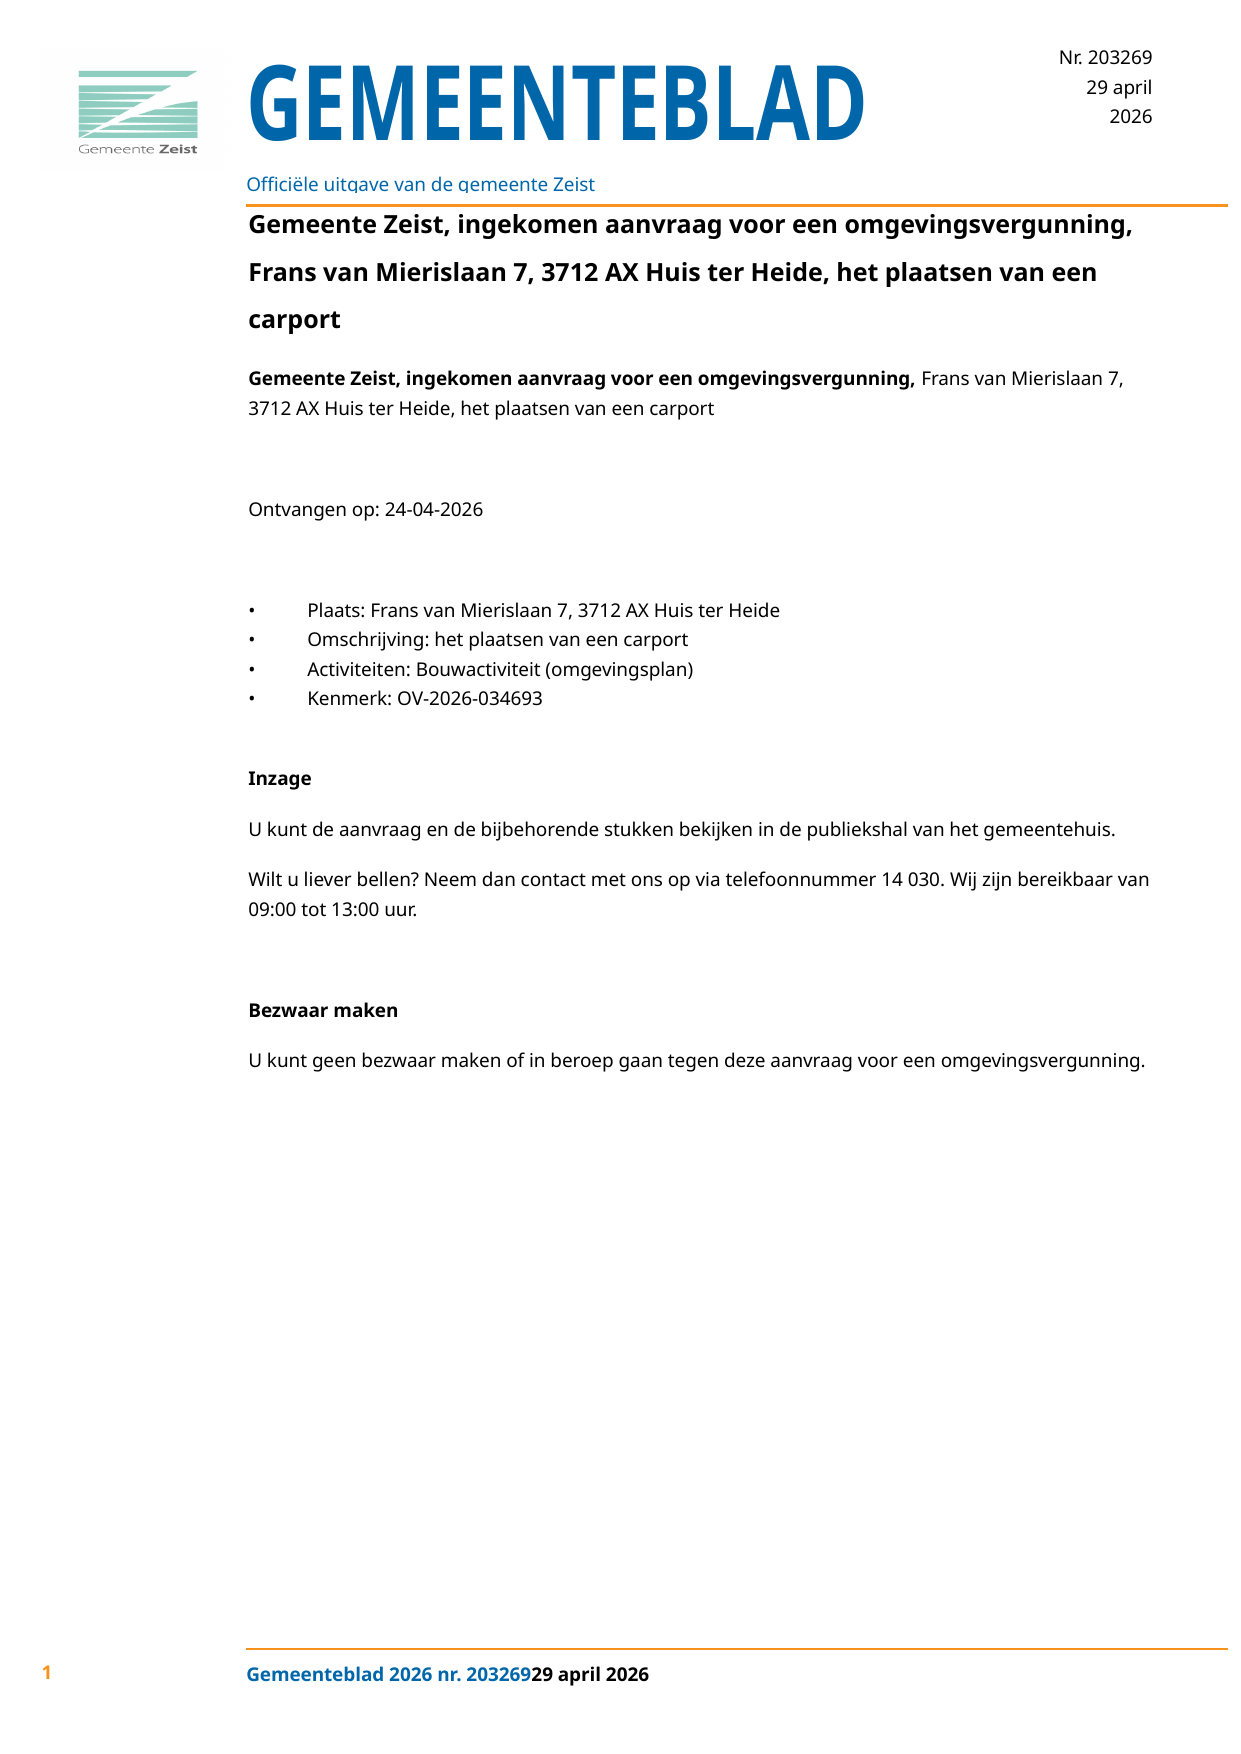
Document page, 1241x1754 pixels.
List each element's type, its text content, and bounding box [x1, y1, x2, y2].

list Plaats: Frans van Mierislaan 7, 3712 AX Huis ter Heide [248, 597, 1152, 622]
text Bezwaar maken [248, 997, 1152, 1022]
text Inzage [248, 766, 1152, 791]
list Omschrijving: het plaatsen van een carport [248, 626, 1152, 652]
text Ontvangen op: 24-04-2026 [248, 496, 1152, 522]
text Gemeente Zeist, ingekomen aanvraag voor een omgevingsvergunning, Frans van Mierislaan 7, 3712 AX Huis ter Heide, het plaatsen van een carport [248, 366, 1152, 421]
list Kenmerk: OV-2026-034693 [248, 686, 1152, 711]
text Gemeente Zeist, ingekomen aanvraag voor een omgevingsvergunning, Frans van Mierislaan 7, 3712 AX Huis ter Heide, het plaatsen van een carport [248, 207, 1152, 336]
list Activiteiten: Bouwactiviteit (omgevingsplan) [248, 656, 1152, 682]
text U kunt geen bezwaar maken of in beroep gaan tegen deze aanvraag voor een omgevingsvergunning. [248, 1047, 1152, 1073]
text Wilt u liever bellen? Neem dan contact met ons op via telefoonnummer 14 030. Wij zijn bereikbaar van 09:00 tot 13:00 uur. [248, 866, 1152, 922]
picture [41, 47, 231, 172]
text U kunt de aanvraag en de bijbehorende stukken bekijken in de publiekshal van het gemeentehuis. [248, 816, 1152, 842]
